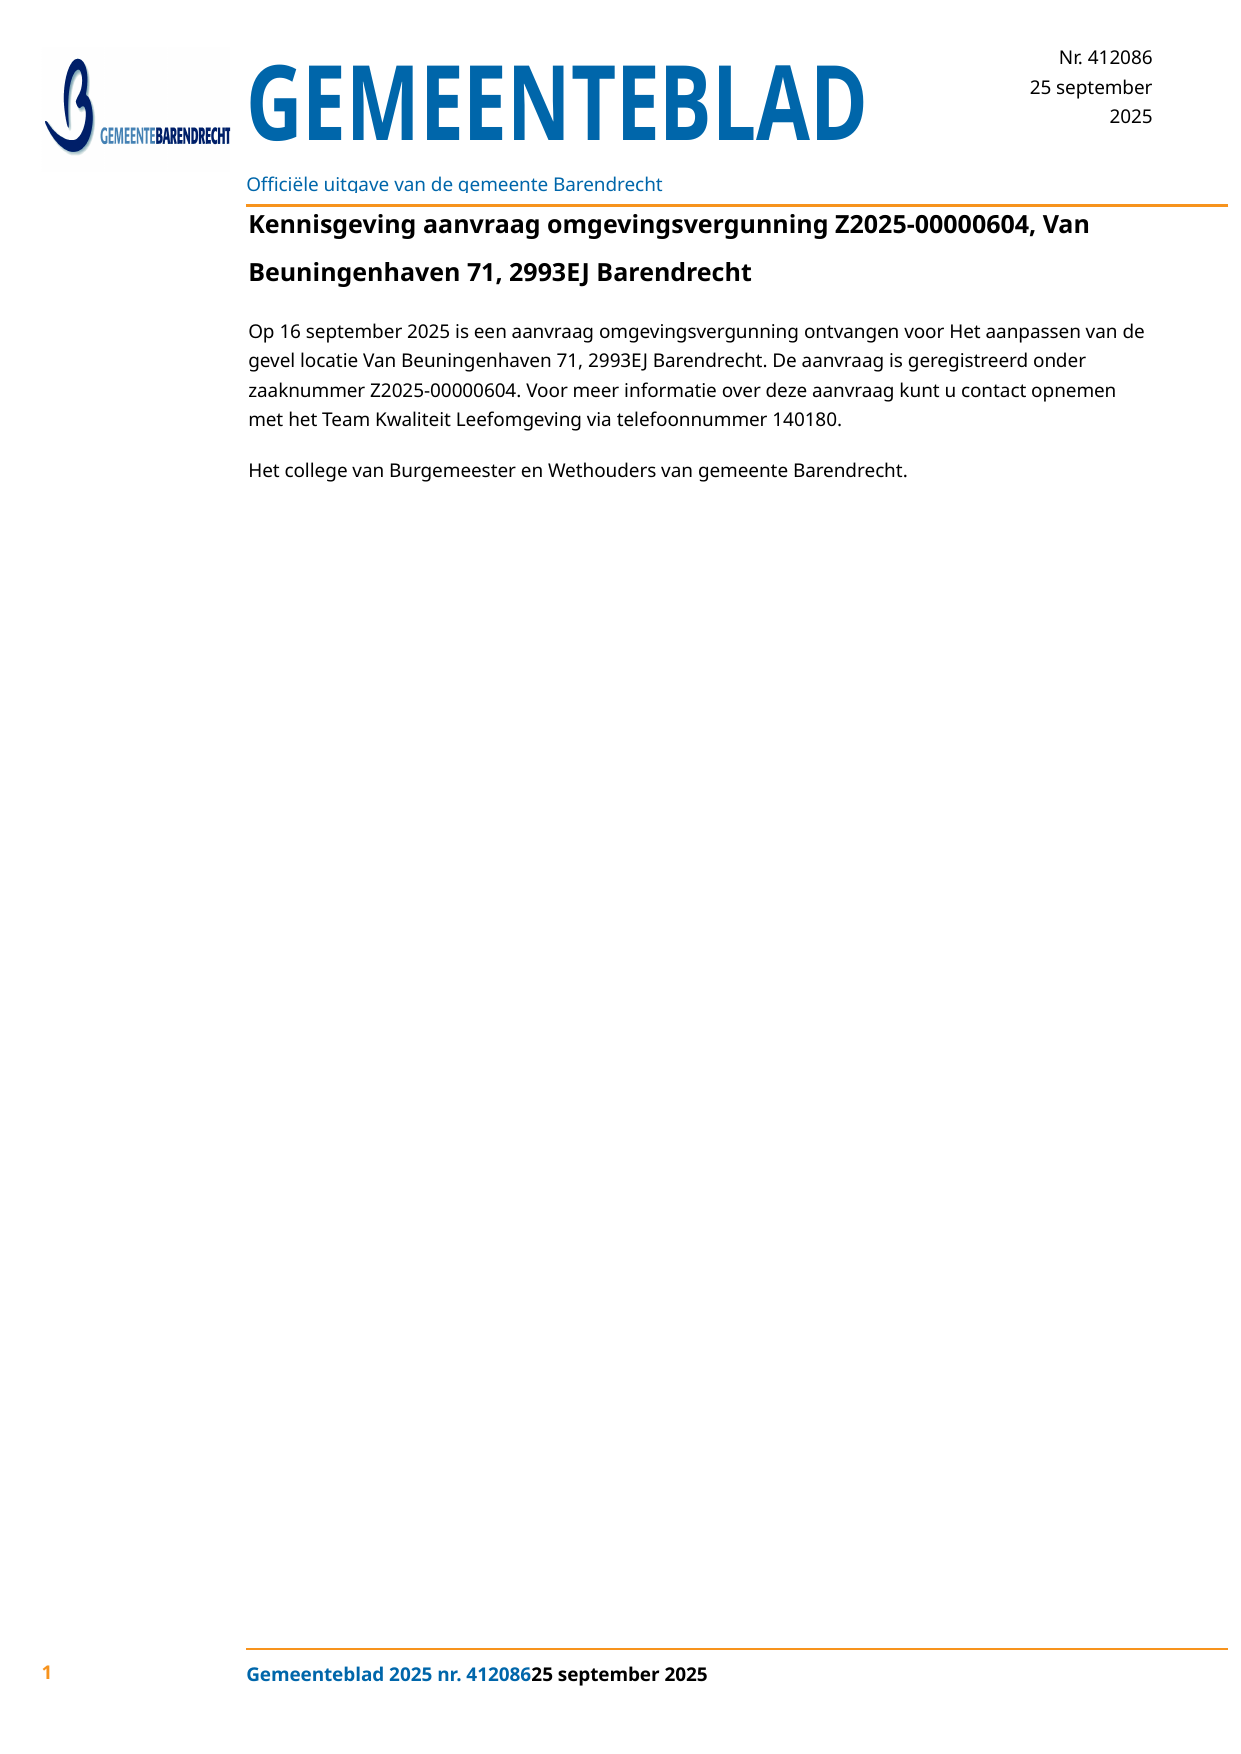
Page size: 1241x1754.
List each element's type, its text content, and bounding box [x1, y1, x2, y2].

text Het college van Burgemeester en Wethouders van gemeente Barendrecht. [248, 457, 1152, 483]
text Op 16 september 2025 is een aanvraag omgevingsvergunning ontvangen voor Het aanpassen van de gevel locatie Van Beuningenhaven 71, 2993EJ Barendrecht. De aanvraag is geregistreerd onder zaaknummer Z2025-00000604. Voor meer informatie over deze aanvraag kunt u contact opnemen met het Team Kwaliteit Leefomgeving via telefoonnummer 140180. [248, 318, 1152, 432]
text Kennisgeving aanvraag omgevingsvergunning Z2025-00000604, Van Beuningenhaven 71, 2993EJ Barendrecht [248, 207, 1152, 288]
picture [41, 47, 231, 172]
